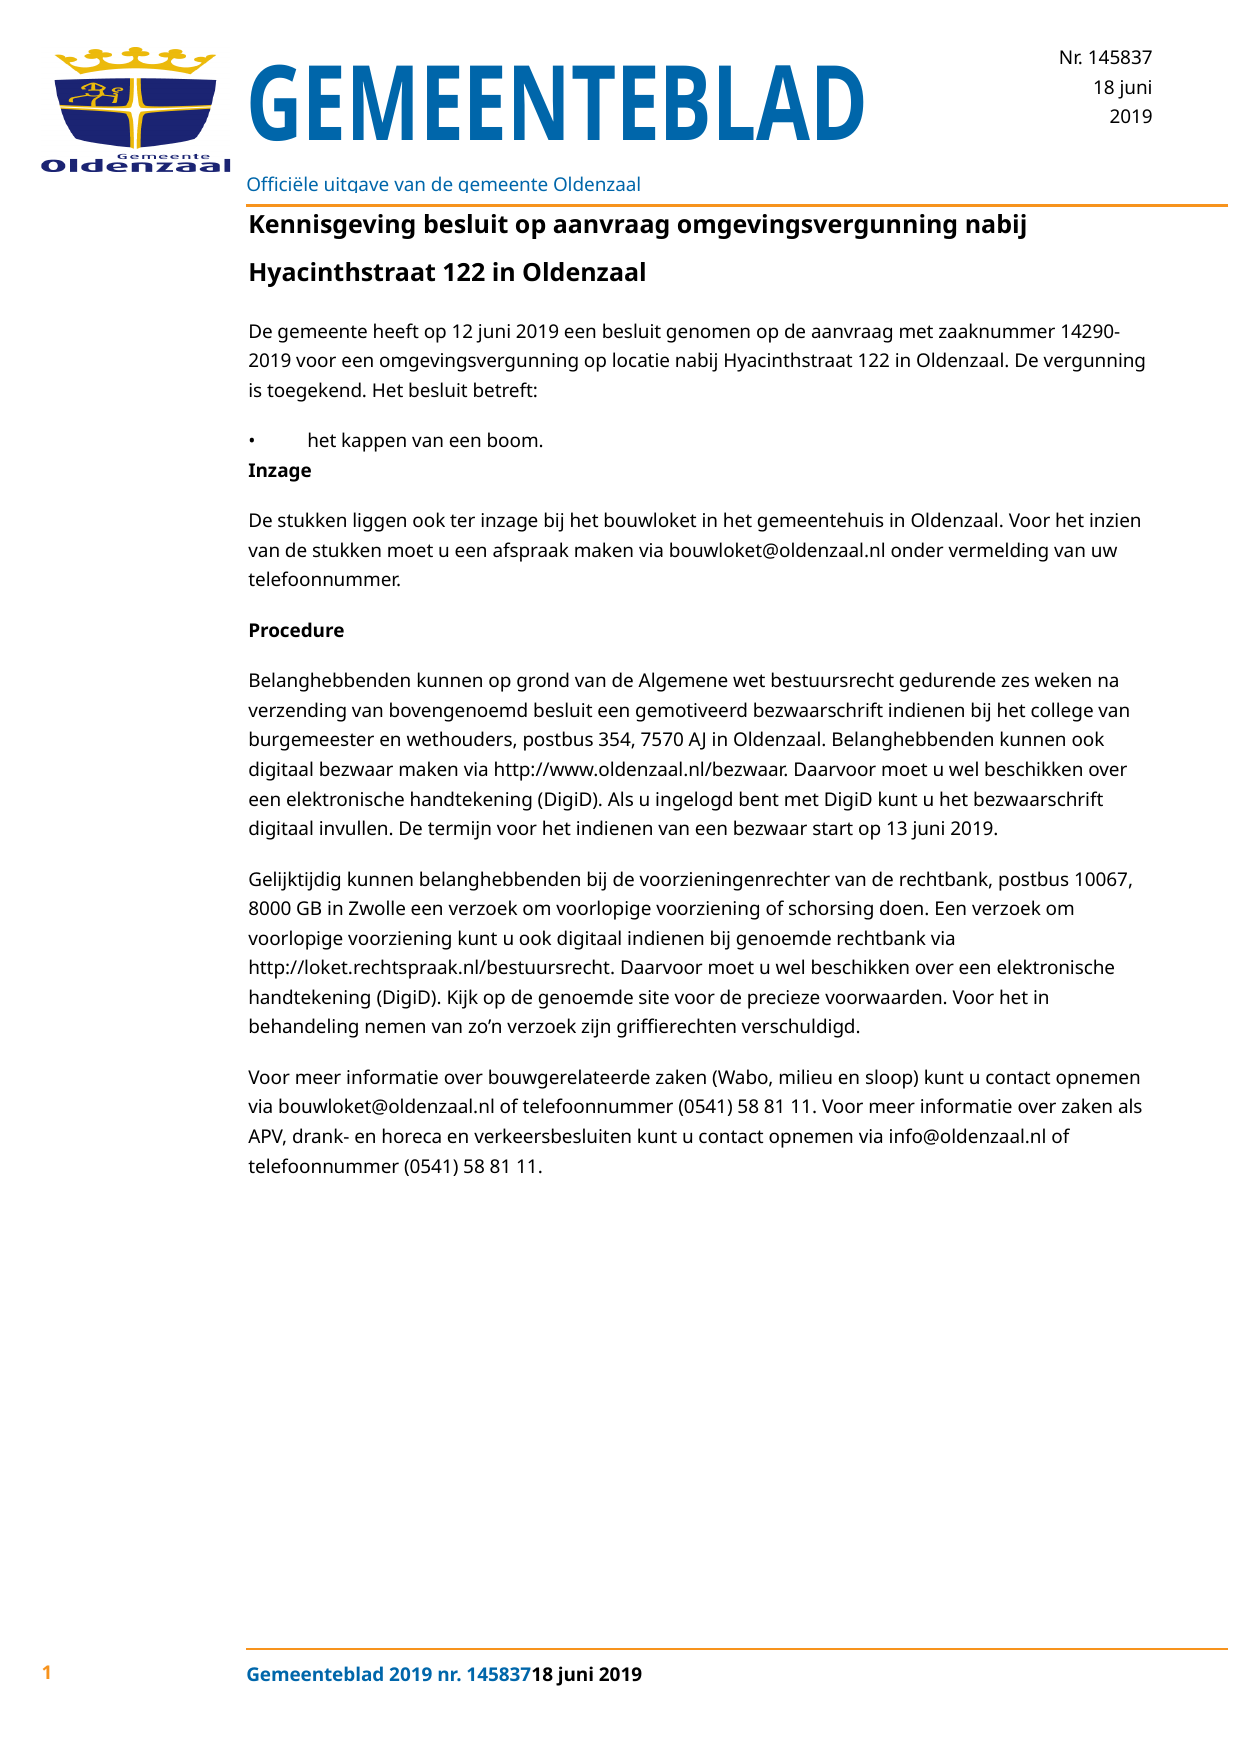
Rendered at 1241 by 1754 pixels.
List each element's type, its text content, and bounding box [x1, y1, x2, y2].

text Gelijktijdig kunnen belanghebbenden bij de voorzieningenrechter van de rechtbank, postbus 10067, 8000 GB in Zwolle een verzoek om voorlopige voorziening of schorsing doen. Een verzoek om voorlopige voorziening kunt u ook digitaal indienen bij genoemde rechtbank via http://loket.rechtspraak.nl/bestuursrecht. Daarvoor moet u wel beschikken over een elektronische handtekening (DigiD). Kijk op de genoemde site voor de precieze voorwaarden. Voor het in behandeling nemen van zo’n verzoek zijn griffierechten verschuldigd. [248, 866, 1152, 1039]
text De gemeente heeft op 12 juni 2019 een besluit genomen op de aanvraag met zaaknummer 14290-2019 voor een omgevingsvergunning op locatie nabij Hyacinthstraat 122 in Oldenzaal. De vergunning is toegekend. Het besluit betreft: [248, 318, 1152, 403]
text Belanghebbenden kunnen op grond van de Algemene wet bestuursrecht gedurende zes weken na verzending van bovengenoemd besluit een gemotiveerd bezwaarschrift indienen bij het college van burgemeester en wethouders, postbus 354, 7570 AJ in Oldenzaal. Belanghebbenden kunnen ook digitaal bezwaar maken via http://www.oldenzaal.nl/bezwaar. Daarvoor moet u wel beschikken over een elektronische handtekening (DigiD). Als u ingelogd bent met DigiD kunt u het bezwaarschrift digitaal invullen. De termijn voor het indienen van een bezwaar start op 13 juni 2019. [248, 667, 1152, 841]
text Kennisgeving besluit op aanvraag omgevingsvergunning nabij Hyacinthstraat 122 in Oldenzaal [248, 207, 1152, 288]
picture [41, 47, 231, 172]
list het kappen van een boom. [248, 427, 1152, 453]
text Voor meer informatie over bouwgerelateerde zaken (Wabo, milieu en sloop) kunt u contact opnemen via bouwloket@oldenzaal.nl of telefoonnummer (0541) 58 81 11. Voor meer informatie over zaken als APV, drank- en horeca en verkeersbesluiten kunt u contact opnemen via info@oldenzaal.nl of telefoonnummer (0541) 58 81 11. [248, 1064, 1152, 1179]
text Inzage [248, 457, 1152, 483]
text De stukken liggen ook ter inzage bij het bouwloket in het gemeentehuis in Oldenzaal. Voor het inzien van de stukken moet u een afspraak maken via bouwloket@oldenzaal.nl onder vermelding van uw telefoonnummer. [248, 507, 1152, 592]
text Procedure [248, 617, 1152, 643]
